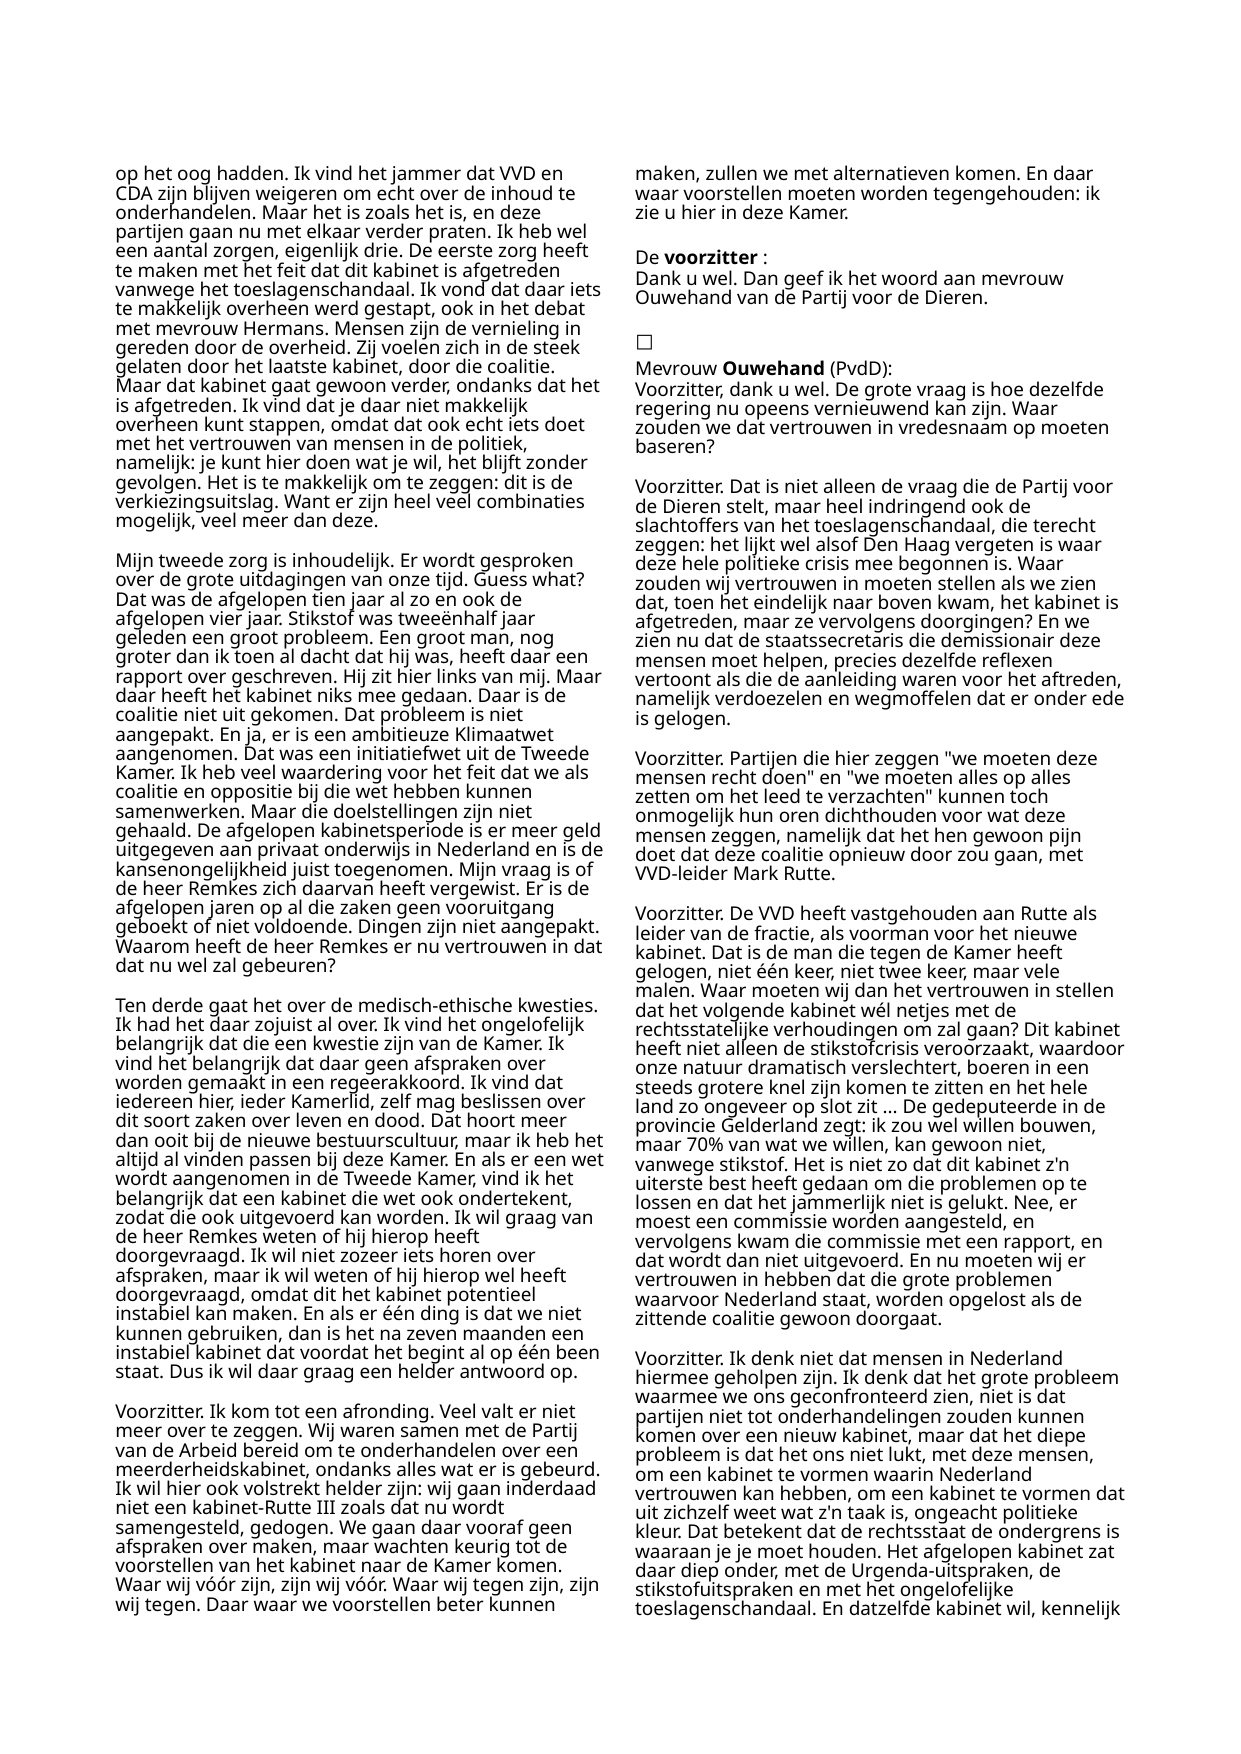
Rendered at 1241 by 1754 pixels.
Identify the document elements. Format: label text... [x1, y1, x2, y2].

text Voorzitter. De VVD heeft vastgehouden aan Rutte als leider van de fractie, als voorman voor het nieuwe kabinet. Dat is de man die tegen de Kamer heeft gelogen, niet één keer, niet twee keer, maar vele malen. Waar moeten wij dan het vertrouwen in stellen dat het volgende kabinet wél netjes met de rechtsstatelijke verhoudingen om zal gaan? Dit kabinet heeft niet alleen de stikstofcrisis veroorzaakt, waardoor onze natuur dramatisch verslechtert, boeren in een steeds grotere knel zijn komen te zitten en het hele land zo ongeveer op slot zit ... De gedeputeerde in de provincie Gelderland zegt: ik zou wel willen bouwen, maar 70% van wat we willen, kan gewoon niet, vanwege stikstof. Het is niet zo dat dit kabinet z'n uiterste best heeft gedaan om die problemen op te lossen en dat het jammerlijk niet is gelukt. Nee, er moest een commissie worden aangesteld, en vervolgens kwam die commissie met een rapport, en dat wordt dan niet uitgevoerd. En nu moeten wij er vertrouwen in hebben dat die grote problemen waarvoor Nederland staat, worden opgelost als de zittende coalitie gewoon doorgaat. [635, 905, 1125, 1329]
text Ten derde gaat het over de medisch-ethische kwesties. Ik had het daar zojuist al over. Ik vind het ongelofelijk belangrijk dat die een kwestie zijn van de Kamer. Ik vind het belangrijk dat daar geen afspraken over worden gemaakt in een regeerakkoord. Ik vind dat iedereen hier, ieder Kamerlid, zelf mag beslissen over dit soort zaken over leven en dood. Dat hoort meer dan ooit bij de nieuwe bestuurscultuur, maar ik heb het altijd al vinden passen bij deze Kamer. En als er een wet wordt aangenomen in de Tweede Kamer, vind ik het belangrijk dat een kabinet die wet ook ondertekent, zodat die ook uitgevoerd kan worden. Ik wil graag van de heer Remkes weten of hij hierop heeft doorgevraagd. Ik wil niet zozeer iets horen over afspraken, maar ik wil weten of hij hierop wel heeft doorgevraagd, omdat dit het kabinet potentieel instabiel kan maken. En als er één ding is dat we niet kunnen gebruiken, dan is het na zeven maanden een instabiel kabinet dat voordat het begint al op één been staat. Dus ik wil daar graag een helder antwoord op. [115, 997, 605, 1382]
text De voorzitter : [635, 244, 1125, 270]
text Mijn tweede zorg is inhoudelijk. Er wordt gesproken over de grote uitdagingen van onze tijd. Guess what? Dat was de afgelopen tien jaar al zo en ook de afgelopen vier jaar. Stikstof was tweeënhalf jaar geleden een groot probleem. Een groot man, nog groter dan ik toen al dacht dat hij was, heeft daar een rapport over geschreven. Hij zit hier links van mij. Maar daar heeft het kabinet niks mee gedaan. Daar is de coalitie niet uit gekomen. Dat probleem is niet aangepakt. En ja, er is een ambitieuze Klimaatwet aangenomen. Dat was een initiatiefwet uit de Tweede Kamer. Ik heb veel waardering voor het feit dat we als coalitie en oppositie bij die wet hebben kunnen samenwerken. Maar die doelstellingen zijn niet gehaald. De afgelopen kabinetsperiode is er meer geld uitgegeven aan privaat onderwijs in Nederland en is de kansenongelijkheid juist toegenomen. Mijn vraag is of de heer Remkes zich daarvan heeft vergewist. Er is de afgelopen jaren op al die zaken geen vooruitgang geboekt of niet voldoende. Dingen zijn niet aangepakt. Waarom heeft de heer Remkes er nu vertrouwen in dat dat nu wel zal gebeuren? [115, 552, 605, 976]
text maken, zullen we met alternatieven komen. En daar waar voorstellen moeten worden tegengehouden: ik zie u hier in deze Kamer. [635, 165, 1125, 223]
text ⬜ [635, 329, 1125, 355]
text Mevrouw Ouwehand (PvdD): [635, 355, 1125, 381]
text Voorzitter, dank u wel. De grote vraag is hoe dezelfde regering nu opeens vernieuwend kan zijn. Waar zouden we dat vertrouwen in vredesnaam op moeten baseren? [635, 381, 1125, 458]
text Voorzitter. Partijen die hier zeggen "we moeten deze mensen recht doen" en "we moeten alles op alles zetten om het leed te verzachten" kunnen toch onmogelijk hun oren dichthouden voor wat deze mensen zeggen, namelijk dat het hen gewoon pijn doet dat deze coalitie opnieuw door zou gaan, met VVD-leider Mark Rutte. [635, 749, 1125, 884]
text Dank u wel. Dan geef ik het woord aan mevrouw Ouwehand van de Partij voor de Dieren. [635, 270, 1125, 308]
text Voorzitter. Ik kom tot een afronding. Veel valt er niet meer over te zeggen. Wij waren samen met de Partij van de Arbeid bereid om te onderhandelen over een meerderheidskabinet, ondanks alles wat er is gebeurd. Ik wil hier ook volstrekt helder zijn: wij gaan inderdaad niet een kabinet-Rutte III zoals dat nu wordt samengesteld, gedogen. We gaan daar vooraf geen afspraken over maken, maar wachten keurig tot de voorstellen van het kabinet naar de Kamer komen. Waar wij vóór zijn, zijn wij vóór. Waar wij tegen zijn, zijn wij tegen. Daar waar we voorstellen beter kunnen [115, 1403, 605, 1615]
text Voorzitter. Ik denk niet dat mensen in Nederland hiermee geholpen zijn. Ik denk dat het grote probleem waarmee we ons geconfronteerd zien, niet is dat partijen niet tot onderhandelingen zouden kunnen komen over een nieuw kabinet, maar dat het diepe probleem is dat het ons niet lukt, met deze mensen, om een kabinet te vormen waarin Nederland vertrouwen kan hebben, om een kabinet te vormen dat uit zichzelf weet wat z'n taak is, ongeacht politieke kleur. Dat betekent dat de rechtsstaat de ondergrens is waaraan je je moet houden. Het afgelopen kabinet zat daar diep onder, met de Urgenda-uitspraken, de stikstofuitspraken en met het ongelofelijke toeslagenschandaal. En datzelfde kabinet wil, kennelijk [635, 1350, 1125, 1620]
text Voorzitter. Dat is niet alleen de vraag die de Partij voor de Dieren stelt, maar heel indringend ook de slachtoffers van het toeslagenschandaal, die terecht zeggen: het lijkt wel alsof Den Haag vergeten is waar deze hele politieke crisis mee begonnen is. Waar zouden wij vertrouwen in moeten stellen als we zien dat, toen het eindelijk naar boven kwam, het kabinet is afgetreden, maar ze vervolgens doorgingen? En we zien nu dat de staatssecretaris die demissionair deze mensen moet helpen, precies dezelfde reflexen vertoont als die de aanleiding waren voor het aftreden, namelijk verdoezelen en wegmoffelen dat er onder ede is gelogen. [635, 478, 1125, 729]
text op het oog hadden. Ik vind het jammer dat VVD en CDA zijn blijven weigeren om echt over de inhoud te onderhandelen. Maar het is zoals het is, en deze partijen gaan nu met elkaar verder praten. Ik heb wel een aantal zorgen, eigenlijk drie. De eerste zorg heeft te maken met het feit dat dit kabinet is afgetreden vanwege het toeslagenschandaal. Ik vond dat daar iets te makkelijk overheen werd gestapt, ook in het debat met mevrouw Hermans. Mensen zijn de vernieling in gereden door de overheid. Zij voelen zich in de steek gelaten door het laatste kabinet, door die coalitie. Maar dat kabinet gaat gewoon verder, ondanks dat het is afgetreden. Ik vind dat je daar niet makkelijk overheen kunt stappen, omdat dat ook echt iets doet met het vertrouwen van mensen in de politiek, namelijk: je kunt hier doen wat je wil, het blijft zonder gevolgen. Het is te makkelijk om te zeggen: dit is de verkiezingsuitslag. Want er zijn heel veel combinaties mogelijk, veel meer dan deze. [115, 165, 605, 531]
